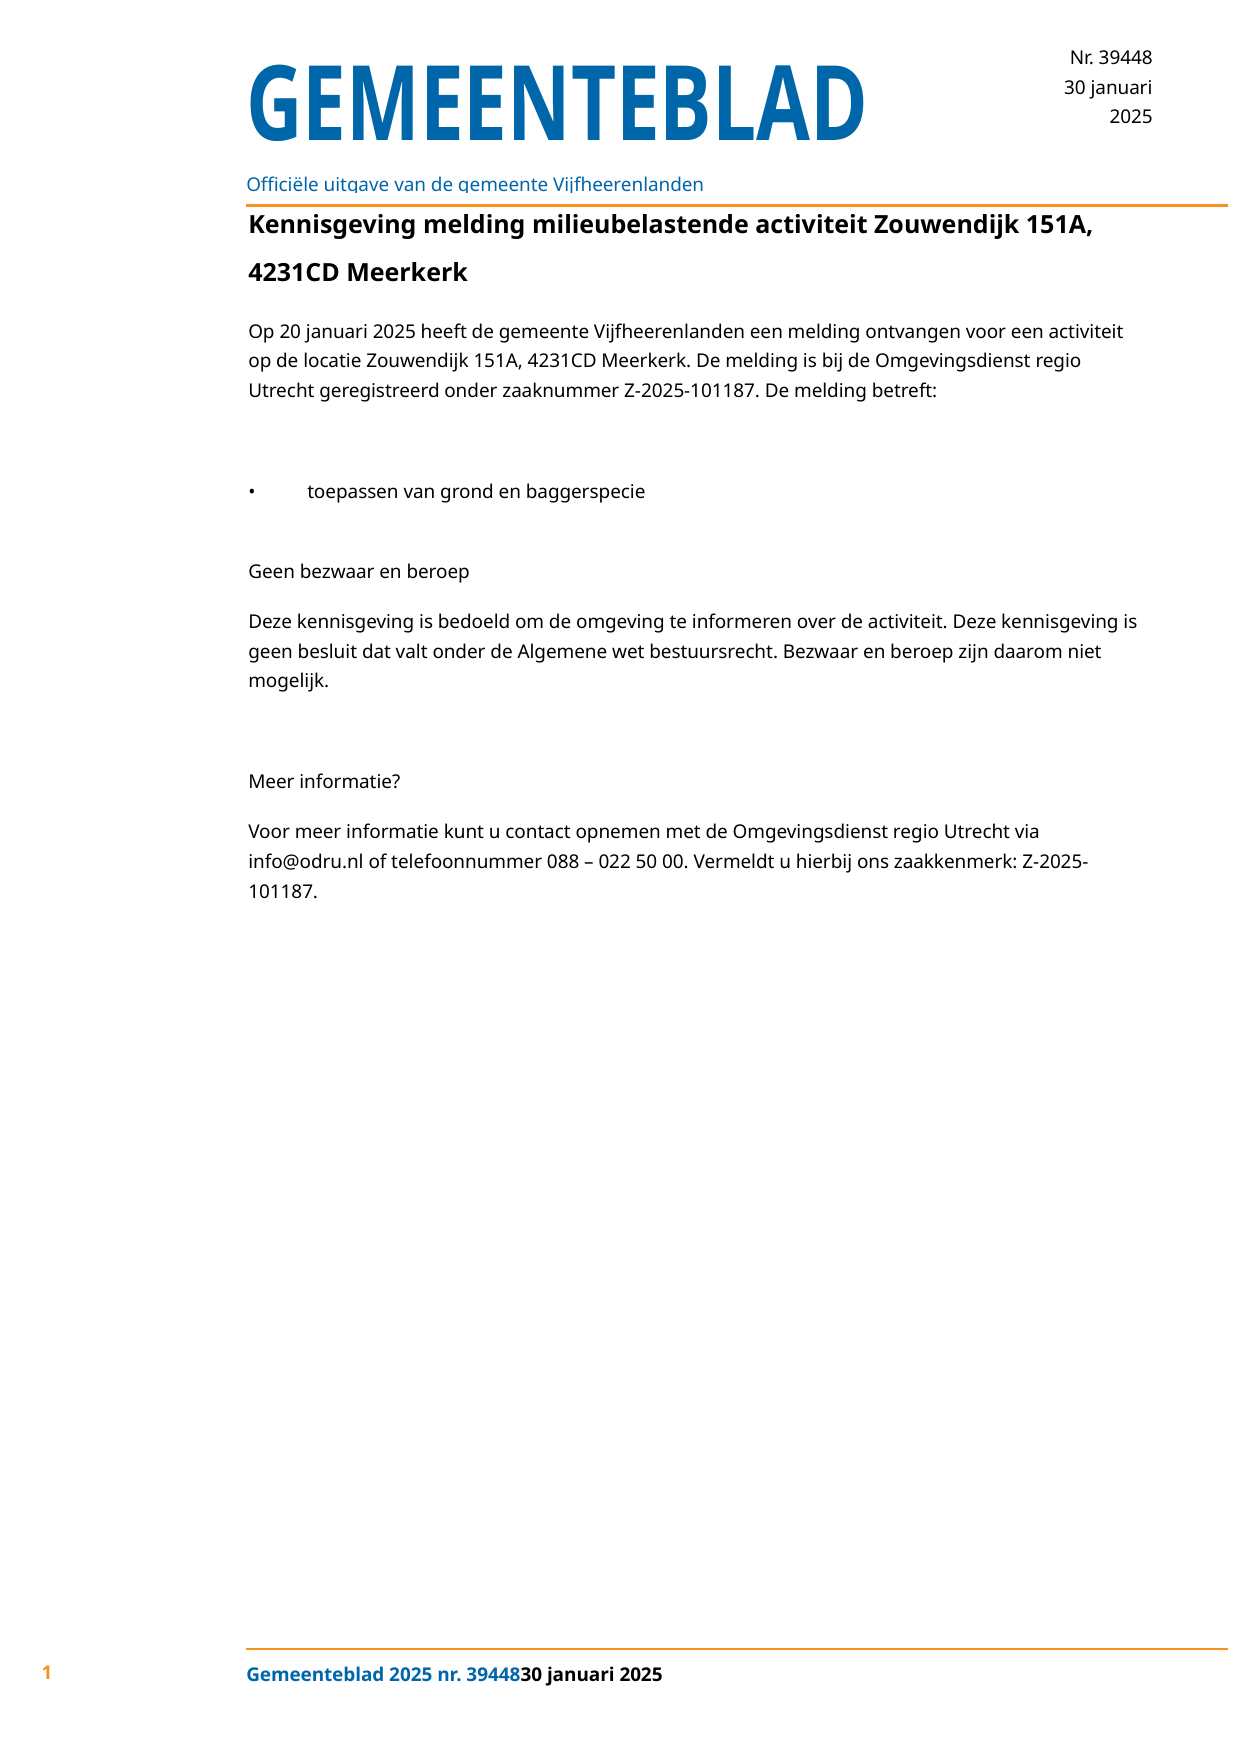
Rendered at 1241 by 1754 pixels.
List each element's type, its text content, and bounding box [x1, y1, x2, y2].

text Deze kennisgeving is bedoeld om de omgeving te informeren over de activiteit. Deze kennisgeving is geen besluit dat valt onder de Algemene wet bestuursrecht. Bezwaar en beroep zijn daarom niet mogelijk. [248, 608, 1152, 693]
text Voor meer informatie kunt u contact opnemen met de Omgevingsdienst regio Utrecht via info@odru.nl of telefoonnummer 088 – 022 50 00. Vermeldt u hierbij ons zaakkenmerk: Z-2025-101187. [248, 819, 1152, 904]
text Kennisgeving melding milieubelastende activiteit Zouwendijk 151A, 4231CD Meerkerk [248, 207, 1152, 288]
text Op 20 januari 2025 heeft de gemeente Vijfheerenlanden een melding ontvangen voor een activiteit op de locatie Zouwendijk 151A, 4231CD Meerkerk. De melding is bij de Omgevingsdienst regio Utrecht geregistreerd onder zaaknummer Z-2025-101187. De melding betreft: [248, 318, 1152, 403]
list toepassen van grond en baggerspecie [248, 478, 1152, 504]
text Geen bezwaar en beroep [248, 558, 1152, 584]
text Meer informatie? [248, 768, 1152, 794]
picture [41, 47, 231, 172]
